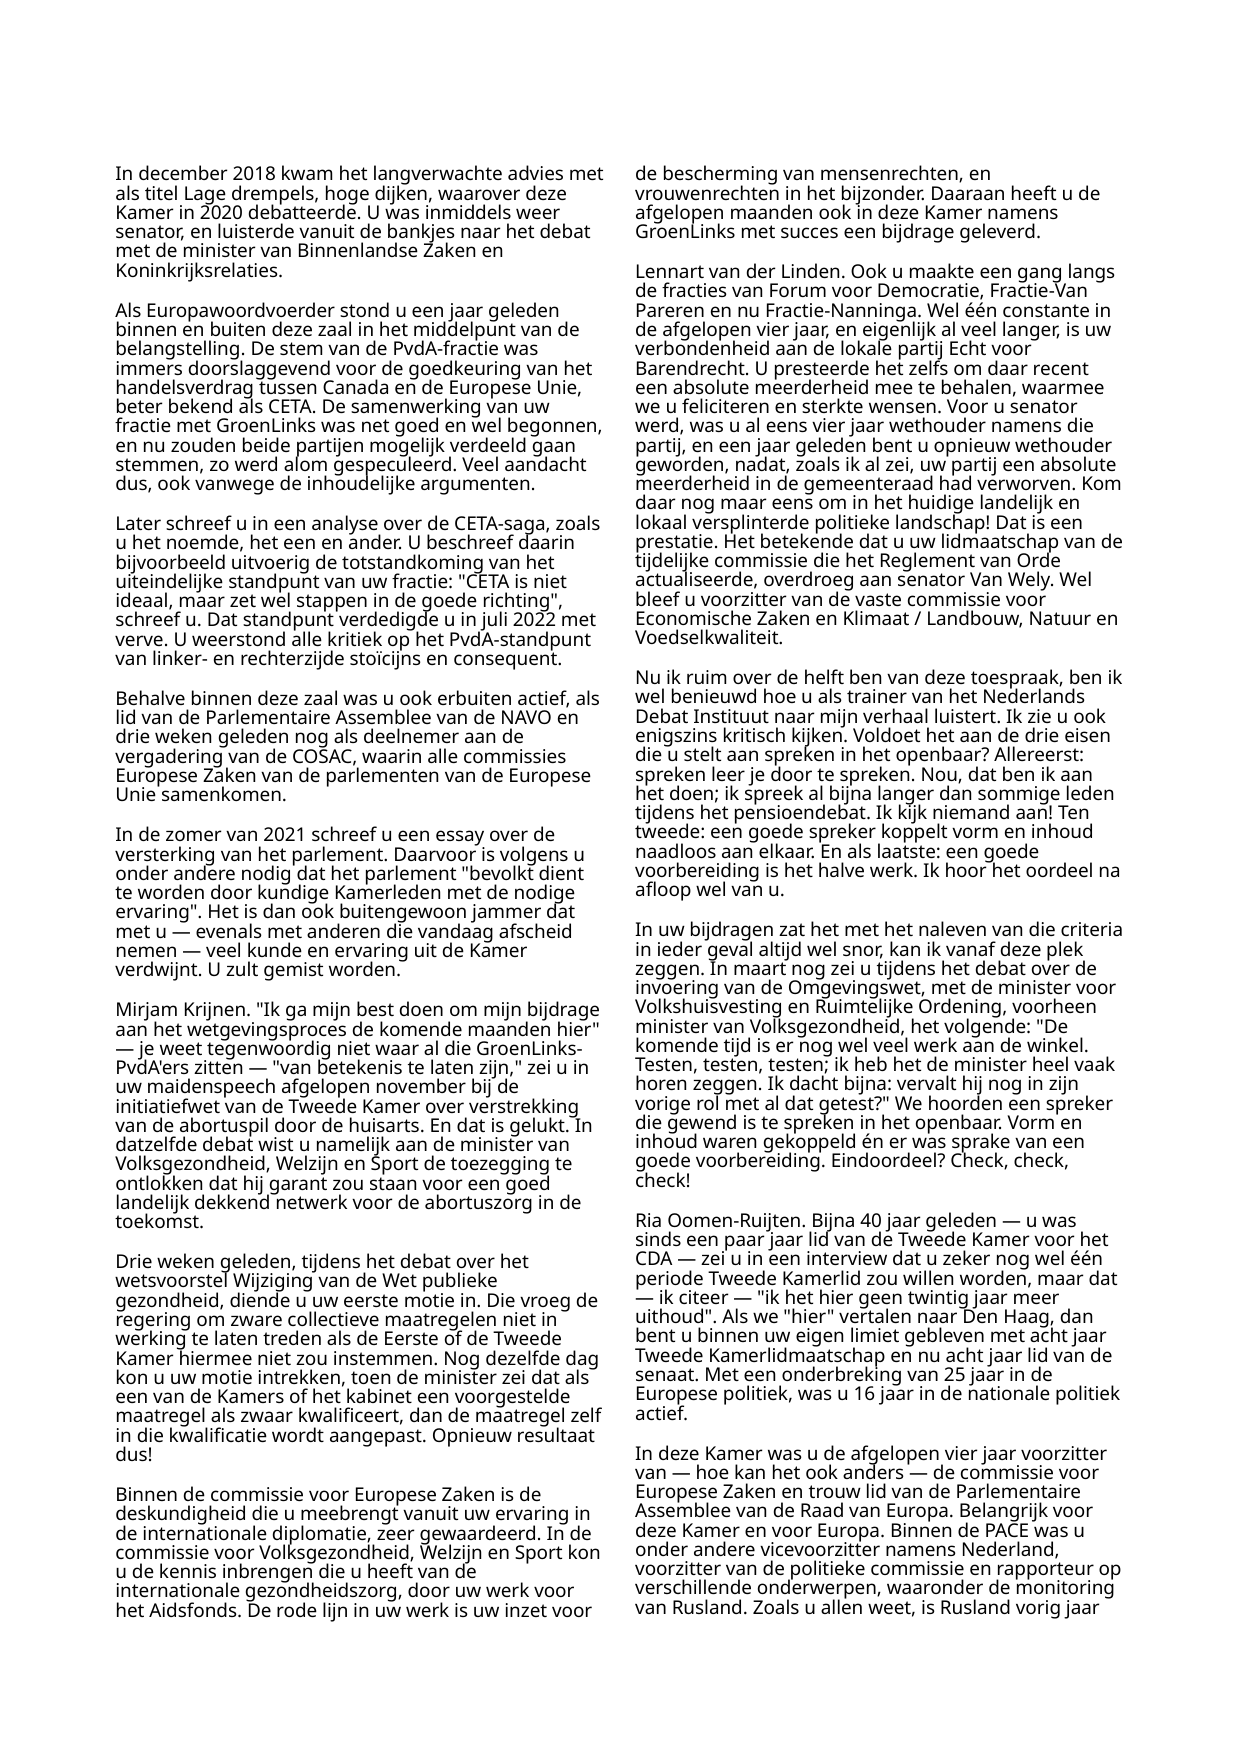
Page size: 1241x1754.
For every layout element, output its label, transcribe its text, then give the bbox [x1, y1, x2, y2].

text In de zomer van 2021 schreef u een essay over de versterking van het parlement. Daarvoor is volgens u onder andere nodig dat het parlement "bevolkt dient te worden door kundige Kamerleden met de nodige ervaring". Het is dan ook buitengewoon jammer dat met u — evenals met anderen die vandaag afscheid nemen — veel kunde en ervaring uit de Kamer verdwijnt. U zult gemist worden. [115, 826, 605, 981]
text In uw bijdragen zat het met het naleven van die criteria in ieder geval altijd wel snor, kan ik vanaf deze plek zeggen. In maart nog zei u tijdens het debat over de invoering van de Omgevingswet, met de minister voor Volkshuisvesting en Ruimtelijke Ordening, voorheen minister van Volksgezondheid, het volgende: "De komende tijd is er nog wel veel werk aan de winkel. Testen, testen, testen; ik heb het de minister heel vaak horen zeggen. Ik dacht bijna: vervalt hij nog in zijn vorige rol met al dat getest?" We hoorden een spreker die gewend is te spreken in het openbaar. Vorm en inhoud waren gekoppeld én er was sprake van een goede voorbereiding. Eindoordeel? Check, check, check! [635, 921, 1125, 1191]
text Later schreef u in een analyse over de CETA-saga, zoals u het noemde, het een en ander. U beschreef daarin bijvoorbeeld uitvoerig de totstandkoming van het uiteindelijke standpunt van uw fractie: "CETA is niet ideaal, maar zet wel stappen in de goede richting", schreef u. Dat standpunt verdedigde u in juli 2022 met verve. U weerstond alle kritiek op het PvdA-standpunt van linker- en rechterzijde stoïcijns en consequent. [115, 515, 605, 669]
text Behalve binnen deze zaal was u ook erbuiten actief, als lid van de Parlementaire Assemblee van de NAVO en drie weken geleden nog als deelnemer aan de vergadering van de COSAC, waarin alle commissies Europese Zaken van de parlementen van de Europese Unie samenkomen. [115, 690, 605, 806]
text Drie weken geleden, tijdens het debat over het wetsvoorstel Wijziging van de Wet publieke gezondheid, diende u uw eerste motie in. Die vroeg de regering om zware collectieve maatregelen niet in werking te laten treden als de Eerste of de Tweede Kamer hiermee niet zou instemmen. Nog dezelfde dag kon u uw motie intrekken, toen de minister zei dat als een van de Kamers of het kabinet een voorgestelde maatregel als zwaar kwalificeert, dan de maatregel zelf in die kwalificatie wordt aangepast. Opnieuw resultaat dus! [115, 1253, 605, 1465]
text Lennart van der Linden. Ook u maakte een gang langs de fracties van Forum voor Democratie, Fractie-Van Pareren en nu Fractie-Nanninga. Wel één constante in de afgelopen vier jaar, en eigenlijk al veel langer, is uw verbondenheid aan de lokale partij Echt voor Barendrecht. U presteerde het zelfs om daar recent een absolute meerderheid mee te behalen, waarmee we u feliciteren en sterkte wensen. Voor u senator werd, was u al eens vier jaar wethouder namens die partij, en een jaar geleden bent u opnieuw wethouder geworden, nadat, zoals ik al zei, uw partij een absolute meerderheid in de gemeenteraad had verworven. Kom daar nog maar eens om in het huidige landelijk en lokaal versplinterde politieke landschap! Dat is een prestatie. Het betekende dat u uw lidmaatschap van de tijdelijke commissie die het Reglement van Orde actualiseerde, overdroeg aan senator Van Wely. Wel bleef u voorzitter van de vaste commissie voor Economische Zaken en Klimaat / Landbouw, Natuur en Voedselkwaliteit. [635, 263, 1125, 648]
text Als Europawoordvoerder stond u een jaar geleden binnen en buiten deze zaal in het middelpunt van de belangstelling. De stem van de PvdA-fractie was immers doorslaggevend voor de goedkeuring van het handelsverdrag tussen Canada en de Europese Unie, beter bekend als CETA. De samenwerking van uw fractie met GroenLinks was net goed en wel begonnen, en nu zouden beide partijen mogelijk verdeeld gaan stemmen, zo werd alom gespeculeerd. Veel aandacht dus, ook vanwege de inhoudelijke argumenten. [115, 302, 605, 494]
text de bescherming van mensenrechten, en vrouwenrechten in het bijzonder. Daaraan heeft u de afgelopen maanden ook in deze Kamer namens GroenLinks met succes een bijdrage geleverd. [635, 165, 1125, 242]
text In december 2018 kwam het langverwachte advies met als titel Lage drempels, hoge dijken, waarover deze Kamer in 2020 debatteerde. U was inmiddels weer senator, en luisterde vanuit de bankjes naar het debat met de minister van Binnenlandse Zaken en Koninkrijksrelaties. [115, 165, 605, 281]
text Mirjam Krijnen. "Ik ga mijn best doen om mijn bijdrage aan het wetgevingsproces de komende maanden hier" — je weet tegenwoordig niet waar al die GroenLinks-PvdA'ers zitten — "van betekenis te laten zijn," zei u in uw maidenspeech afgelopen november bij de initiatiefwet van de Tweede Kamer over verstrekking van de abortuspil door de huisarts. En dat is gelukt. In datzelfde debat wist u namelijk aan de minister van Volksgezondheid, Welzijn en Sport de toezegging te ontlokken dat hij garant zou staan voor een goed landelijk dekkend netwerk voor de abortuszorg in de toekomst. [115, 1001, 605, 1232]
text Binnen de commissie voor Europese Zaken is de deskundigheid die u meebrengt vanuit uw ervaring in de internationale diplomatie, zeer gewaardeerd. In de commissie voor Volksgezondheid, Welzijn en Sport kon u de kennis inbrengen die u heeft van de internationale gezondheidszorg, door uw werk voor het Aidsfonds. De rode lijn in uw werk is uw inzet voor [115, 1486, 605, 1621]
text Nu ik ruim over de helft ben van deze toespraak, ben ik wel benieuwd hoe u als trainer van het Nederlands Debat Instituut naar mijn verhaal luistert. Ik zie u ook enigszins kritisch kijken. Voldoet het aan de drie eisen die u stelt aan spreken in het openbaar? Allereerst: spreken leer je door te spreken. Nou, dat ben ik aan het doen; ik spreek al bijna langer dan sommige leden tijdens het pensioendebat. Ik kijk niemand aan! Ten tweede: een goede spreker koppelt vorm en inhoud naadloos aan elkaar. En als laatste: een goede voorbereiding is het halve werk. Ik hoor het oordeel na afloop wel van u. [635, 669, 1125, 901]
text Ria Oomen-Ruijten. Bijna 40 jaar geleden — u was sinds een paar jaar lid van de Tweede Kamer voor het CDA — zei u in een interview dat u zeker nog wel één periode Tweede Kamerlid zou willen worden, maar dat — ik citeer — "ik het hier geen twintig jaar meer uithoud". Als we "hier" vertalen naar Den Haag, dan bent u binnen uw eigen limiet gebleven met acht jaar Tweede Kamerlidmaatschap en nu acht jaar lid van de senaat. Met een onderbreking van 25 jaar in de Europese politiek, was u 16 jaar in de nationale politiek actief. [635, 1212, 1125, 1424]
text In deze Kamer was u de afgelopen vier jaar voorzitter van — hoe kan het ook anders — de commissie voor Europese Zaken en trouw lid van de Parlementaire Assemblee van de Raad van Europa. Belangrijk voor deze Kamer en voor Europa. Binnen de PACE was u onder andere vicevoorzitter namens Nederland, voorzitter van de politieke commissie en rapporteur op verschillende onderwerpen, waaronder de monitoring van Rusland. Zoals u allen weet, is Rusland vorig jaar [635, 1444, 1125, 1618]
